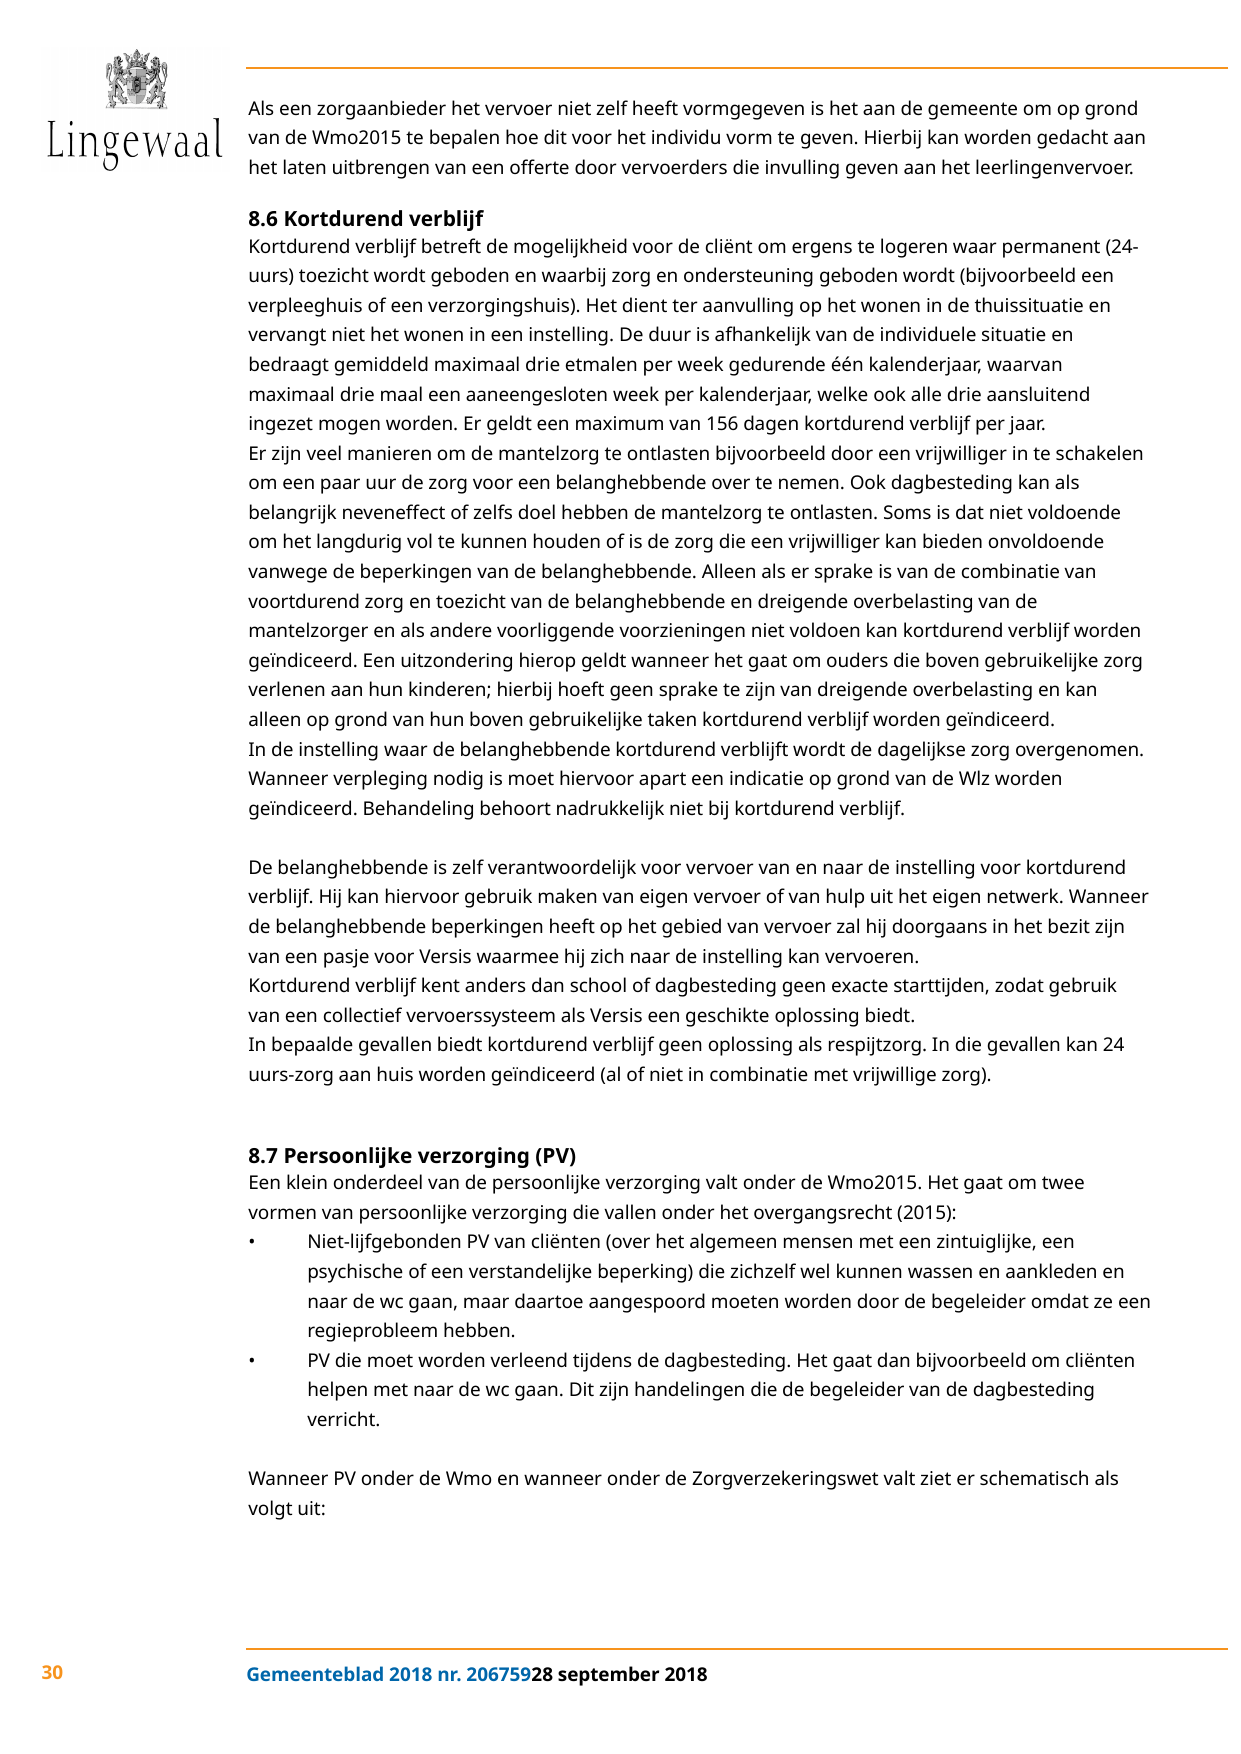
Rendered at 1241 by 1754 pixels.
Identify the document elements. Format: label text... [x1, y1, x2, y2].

text Kortdurend verblijf betreft de mogelijkheid voor de cliënt om ergens te logeren waar permanent (24-uurs) toezicht wordt geboden en waarbij zorg en ondersteuning geboden wordt (bijvoorbeeld een verpleeghuis of een verzorgingshuis). Het dient ter aanvulling op het wonen in de thuissituatie en vervangt niet het wonen in een instelling. De duur is afhankelijk van de individuele situatie en bedraagt gemiddeld maximaal drie etmalen per week gedurende één kalenderjaar, waarvan maximaal drie maal een aaneengesloten week per kalenderjaar, welke ook alle drie aansluitend ingezet mogen worden. Er geldt een maximum van 156 dagen kortdurend verblijf per jaar. [248, 233, 1152, 436]
text In de instelling waar de belanghebbende kortdurend verblijft wordt de dagelijkse zorg overgenomen. Wanneer verpleging nodig is moet hiervoor apart een indicatie op grond van de Wlz worden geïndiceerd. Behandeling behoort nadrukkelijk niet bij kortdurend verblijf. [248, 736, 1152, 821]
text Er zijn veel manieren om de mantelzorg te ontlasten bijvoorbeeld door een vrijwilliger in te schakelen om een paar uur de zorg voor een belanghebbende over te nemen. Ook dagbesteding kan als belangrijk neveneffect of zelfs doel hebben de mantelzorg te ontlasten. Soms is dat niet voldoende om het langdurig vol te kunnen houden of is de zorg die een vrijwilliger kan bieden onvoldoende vanwege de beperkingen van de belanghebbende. Alleen als er sprake is van de combinatie van voortdurend zorg en toezicht van de belanghebbende en dreigende overbelasting van de mantelzorger en als andere voorliggende voorzieningen niet voldoen kan kortdurend verblijf worden geïndiceerd. Een uitzondering hierop geldt wanneer het gaat om ouders die boven gebruikelijke zorg verlenen aan hun kinderen; hierbij hoeft geen sprake te zijn van dreigende overbelasting en kan alleen op grond van hun boven gebruikelijke taken kortdurend verblijf worden geïndiceerd. [248, 440, 1152, 732]
text In bepaalde gevallen biedt kortdurend verblijf geen oplossing als respijtzorg. In die gevallen kan 24 uurs-zorg aan huis worden geïndiceerd (al of niet in combinatie met vrijwillige zorg). [248, 1032, 1152, 1087]
list Niet-lijfgebonden PV van cliënten (over het algemeen mensen met een zintuiglijke, een psychische of een verstandelijke beperking) die zichzelf wel kunnen wassen en aankleden en naar de wc gaan, maar daartoe aangespoord moeten worden door de begeleider omdat ze een regieprobleem hebben. [248, 1229, 1152, 1343]
text Als een zorgaanbieder het vervoer niet zelf heeft vormgegeven is het aan de gemeente om op grond van de Wmo2015 te bepalen hoe dit voor het individu vorm te geven. Hierbij kan worden gedacht aan het laten uitbrengen van een offerte door vervoerders die invulling geven aan het leerlingenvervoer. [248, 95, 1152, 180]
list PV die moet worden verleend tijdens de dagbesteding. Het gaat dan bijvoorbeeld om cliënten helpen met naar de wc gaan. Dit zijn handelingen die de begeleider van de dagbesteding verricht. [248, 1347, 1152, 1432]
text 8.6 Kortdurend verblijf [248, 204, 1152, 233]
text Een klein onderdeel van de persoonlijke verzorging valt onder de Wmo2015. Het gaat om twee vormen van persoonlijke verzorging die vallen onder het overgangsrecht (2015): [248, 1169, 1152, 1225]
text 8.7 Persoonlijke verzorging (PV) [248, 1141, 1152, 1169]
text De belanghebbende is zelf verantwoordelijk voor vervoer van en naar de instelling voor kortdurend verblijf. Hij kan hiervoor gebruik maken van eigen vervoer of van hulp uit het eigen netwerk. Wanneer de belanghebbende beperkingen heeft op het gebied van vervoer zal hij doorgaans in het bezit zijn van een pasje voor Versis waarmee hij zich naar de instelling kan vervoeren. [248, 854, 1152, 968]
text Kortdurend verblijf kent anders dan school of dagbesteding geen exacte starttijden, zodat gebruik van een collectief vervoerssysteem als Versis een geschikte oplossing biedt. [248, 972, 1152, 1028]
picture [41, 47, 231, 172]
text Wanneer PV onder de Wmo en wanneer onder de Zorgverzekeringswet valt ziet er schematisch als volgt uit: [248, 1465, 1152, 1521]
